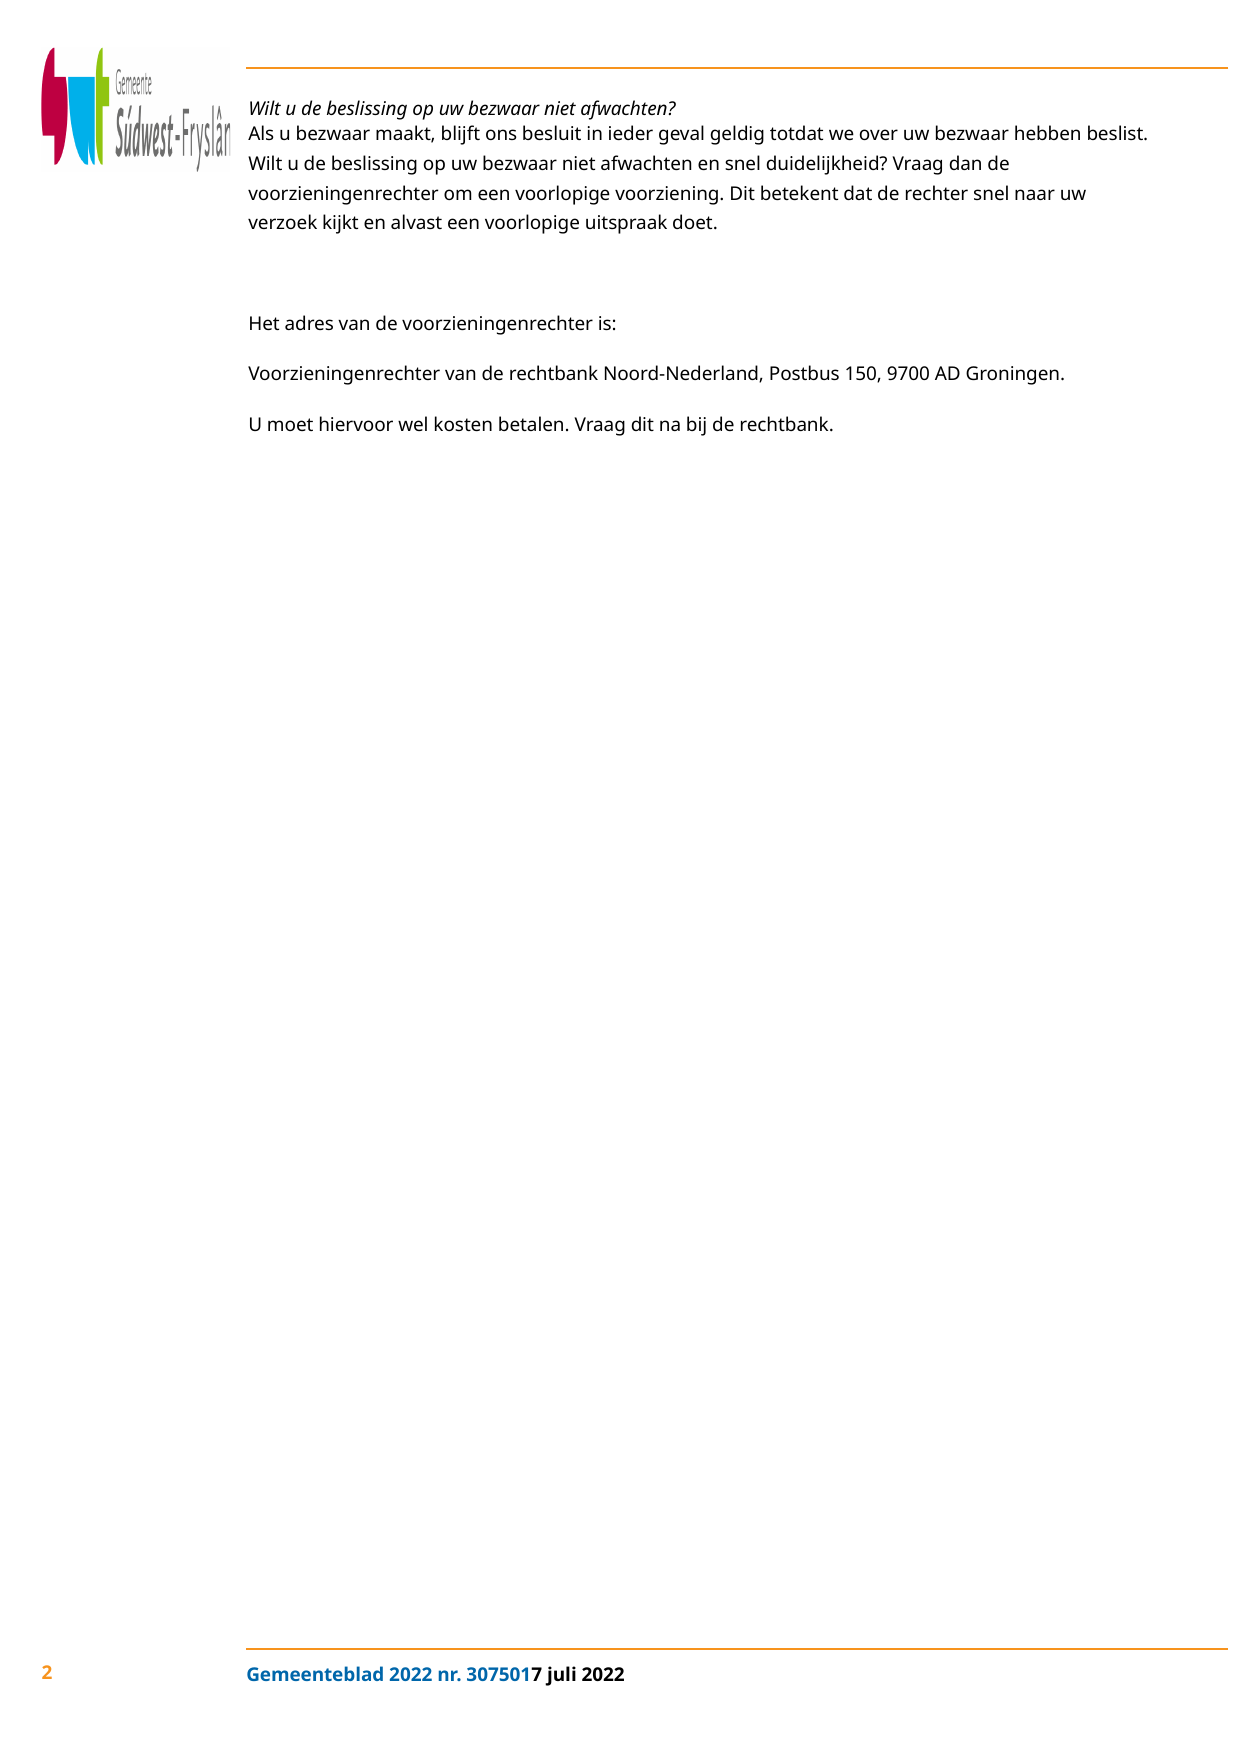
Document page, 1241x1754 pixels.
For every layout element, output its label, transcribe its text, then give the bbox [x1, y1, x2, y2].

text U moet hiervoor wel kosten betalen. Vraag dit na bij de rechtbank. [248, 411, 1152, 437]
text Voorzieningenrechter van de rechtbank Noord-Nederland, Postbus 150, 9700 AD Groningen. [248, 361, 1152, 386]
text Wilt u de beslissing op uw bezwaar niet afwachten? [248, 95, 1152, 121]
text Als u bezwaar maakt, blijft ons besluit in ieder geval geldig totdat we over uw bezwaar hebben beslist. Wilt u de beslissing op uw bezwaar niet afwachten en snel duidelijkheid? Vraag dan de voorzieningenrechter om een voorlopige voorziening. Dit betekent dat de rechter snel naar uw verzoek kijkt en alvast een voorlopige uitspraak doet. [248, 121, 1152, 235]
text Het adres van de voorzieningenrechter is: [248, 310, 1152, 336]
picture [41, 47, 231, 172]
